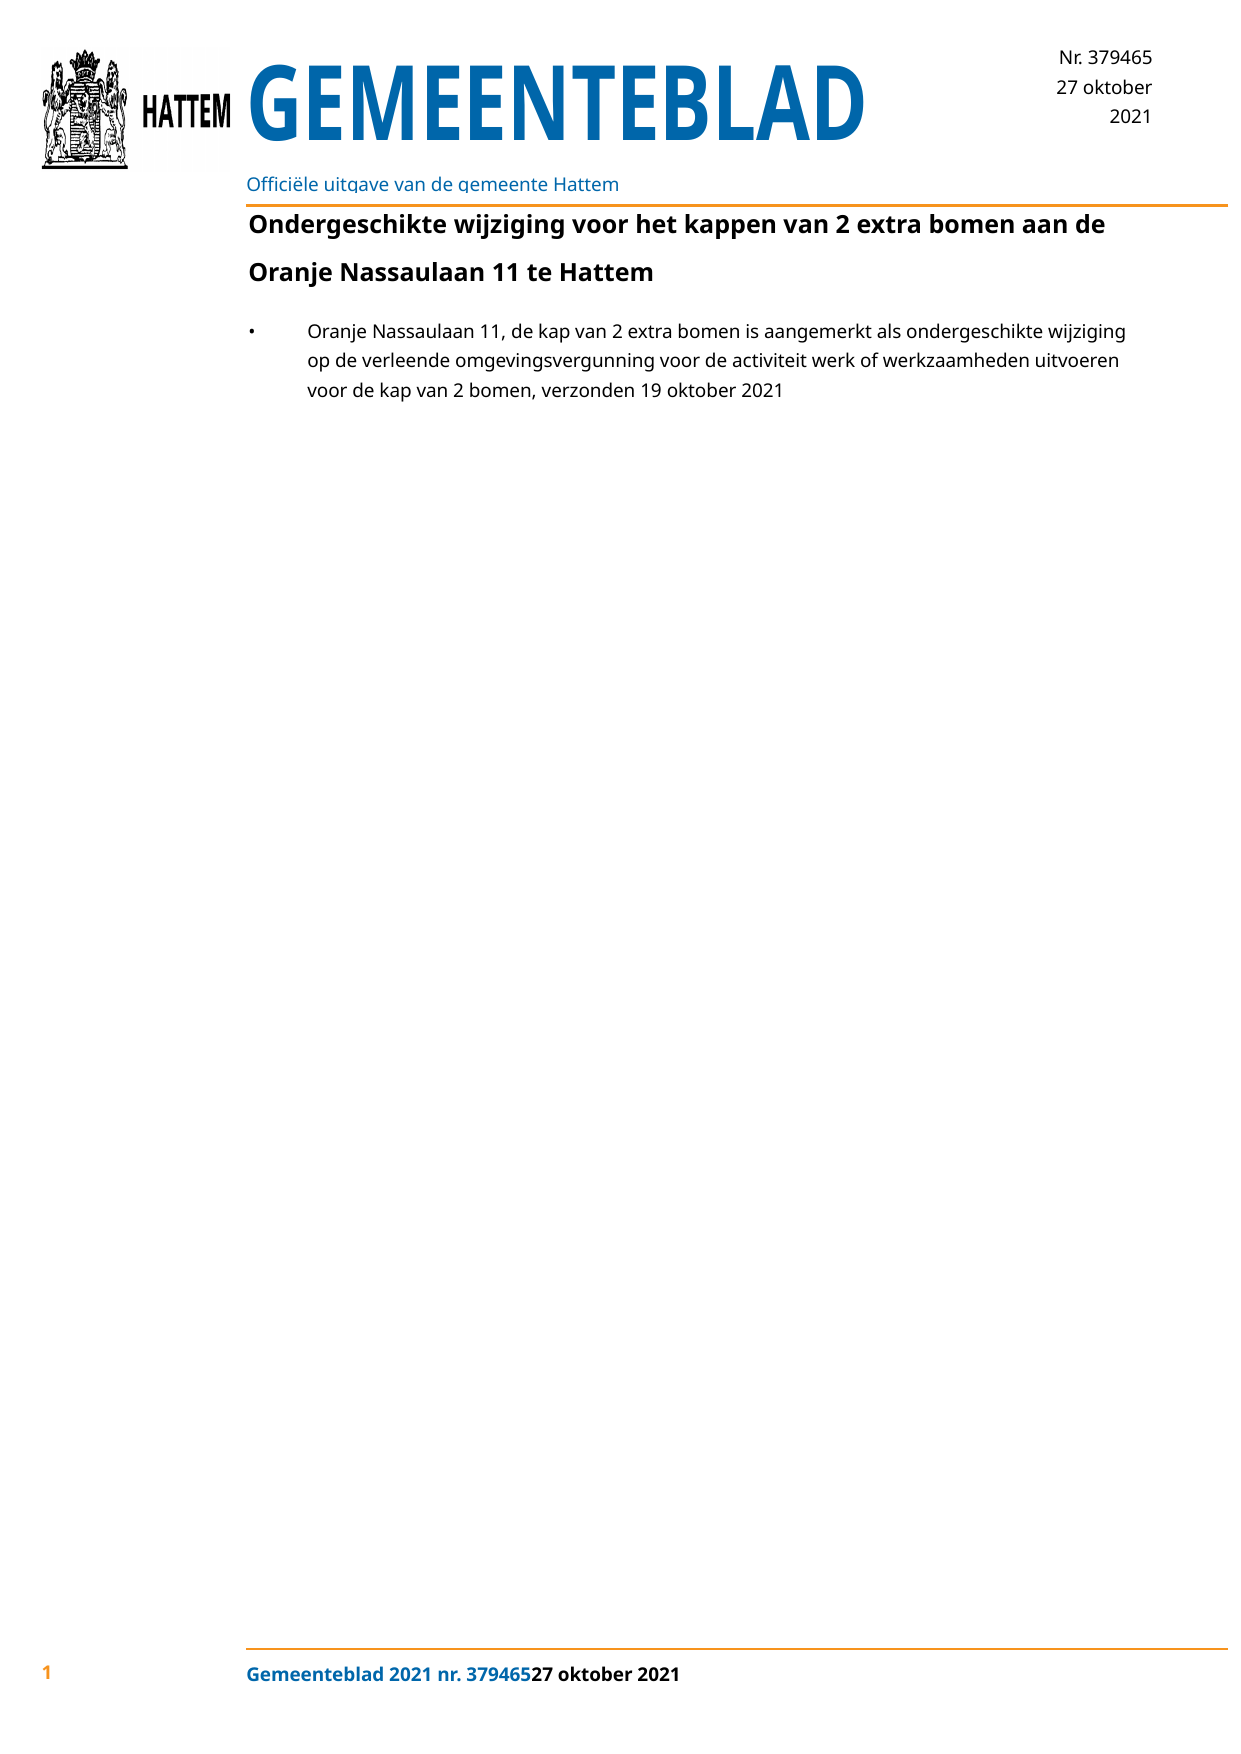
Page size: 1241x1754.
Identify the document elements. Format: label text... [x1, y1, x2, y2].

picture [41, 47, 231, 172]
text Ondergeschikte wijziging voor het kappen van 2 extra bomen aan de Oranje Nassaulaan 11 te Hattem [248, 207, 1152, 288]
list Oranje Nassaulaan 11, de kap van 2 extra bomen is aangemerkt als ondergeschikte wijziging op de verleende omgevingsvergunning voor de activiteit werk of werkzaamheden uitvoeren voor de kap van 2 bomen, verzonden 19 oktober 2021 [248, 318, 1152, 403]
